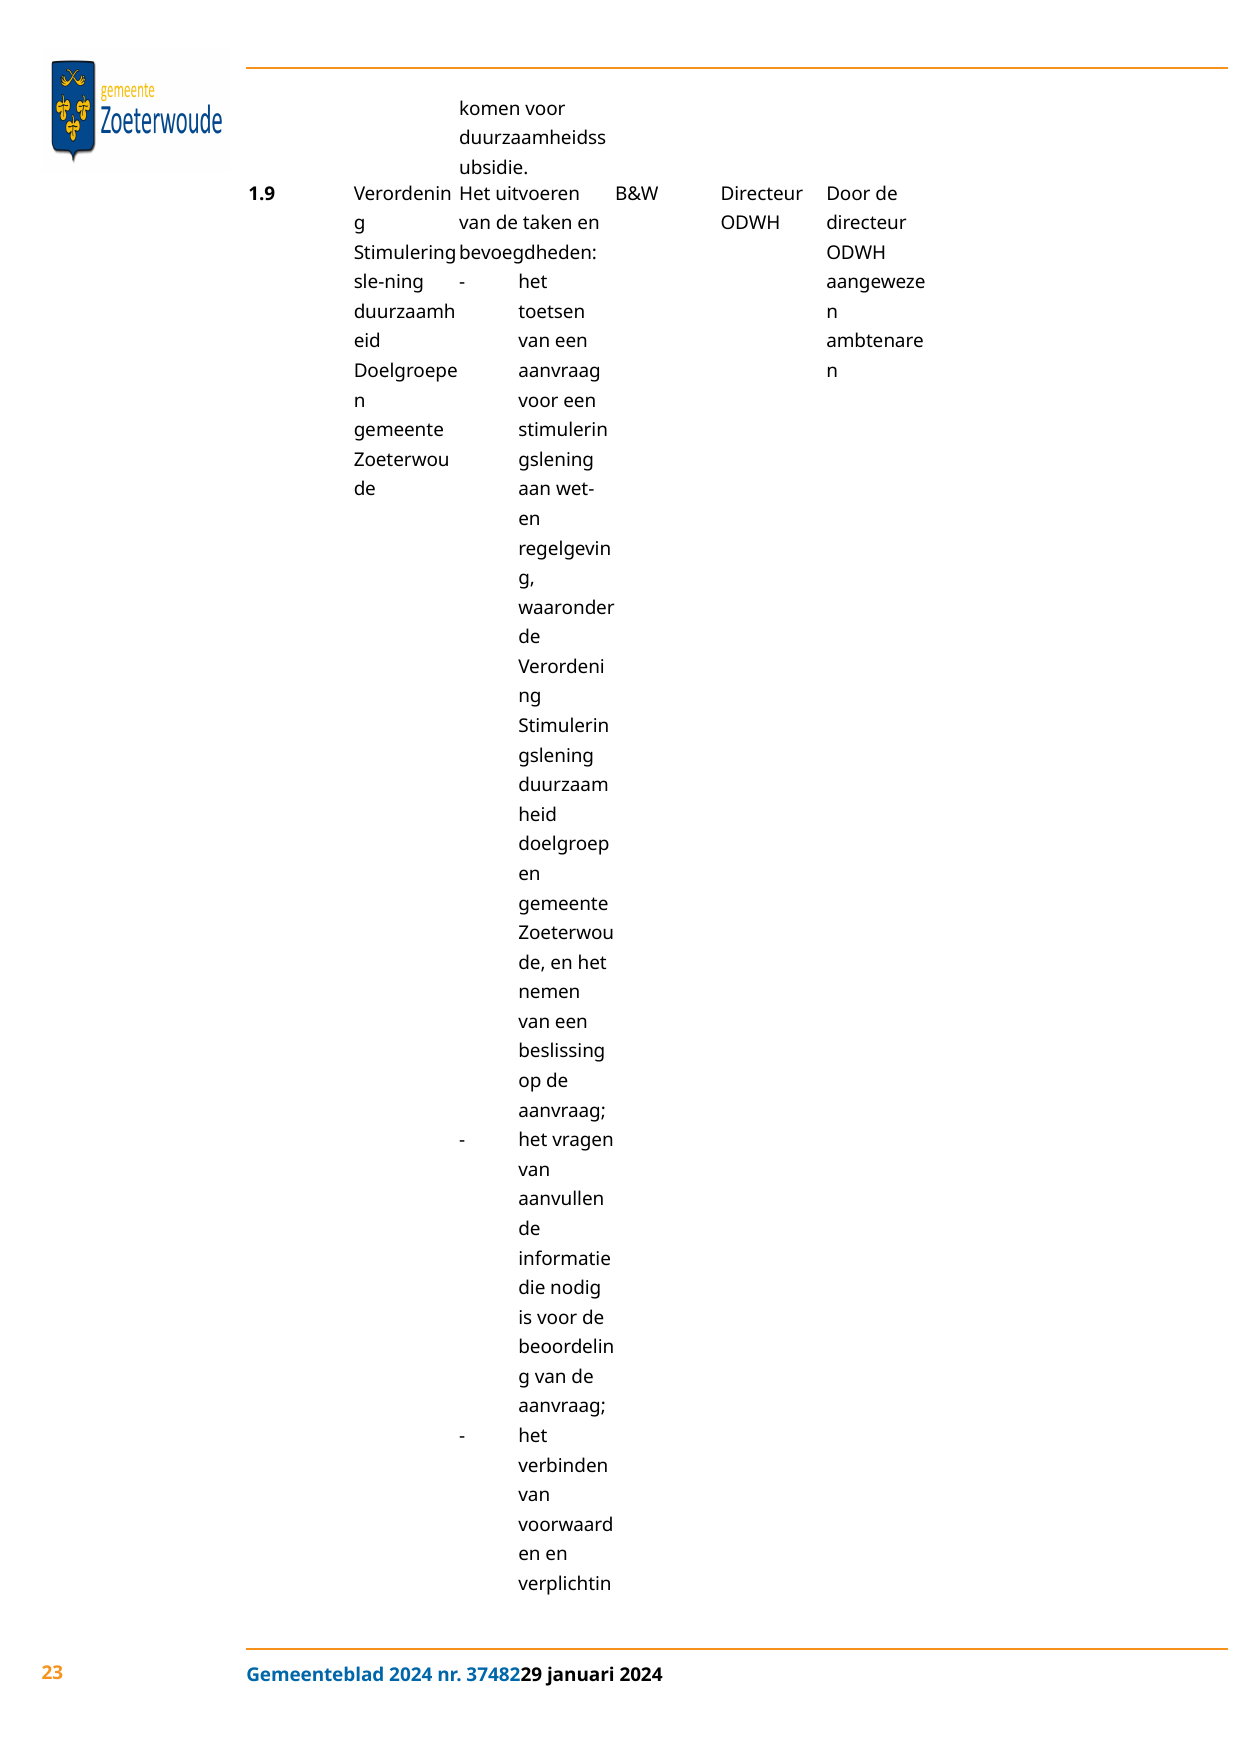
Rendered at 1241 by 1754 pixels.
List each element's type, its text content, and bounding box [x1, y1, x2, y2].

table_cell [720, 95, 826, 180]
table_cell [1037, 95, 1152, 180]
table_cell Verordening Stimuleringsle-ning duurzaamheid Doelgroepen gemeente Zoeterwoude [354, 180, 459, 1596]
table_cell B&W [615, 180, 720, 1596]
table_cell Door de directeur ODWH aangewezen ambtenaren [826, 180, 931, 1596]
table_cell [931, 95, 1037, 180]
table_cell Het uitvoeren van de taken en bevoegdheden: het toetsen van een aanvraag voor een stimuleringslening aan wet- en regelgeving, waaronder de Verordening Stimuleringslening duurzaamheid doelgroepen gemeente Zoeterwoude, en het nemen van een beslissing op de aanvraag; het vragen van aanvullende informatie die nodig is voor de beoordeling van de aanvraag; het verbinden van voorwaarden en verplichtin [459, 180, 615, 1596]
table_cell [615, 95, 720, 180]
table_cell komen voor duurzaamheidssubsidie. [459, 95, 615, 180]
table_cell 1.9 [248, 180, 353, 1596]
table_cell [354, 95, 459, 180]
picture [41, 47, 231, 172]
table_cell Directeur ODWH [720, 180, 826, 1596]
table_cell [248, 95, 353, 180]
table_cell [1037, 180, 1152, 1596]
table_cell [931, 180, 1037, 1596]
table_cell [826, 95, 931, 180]
